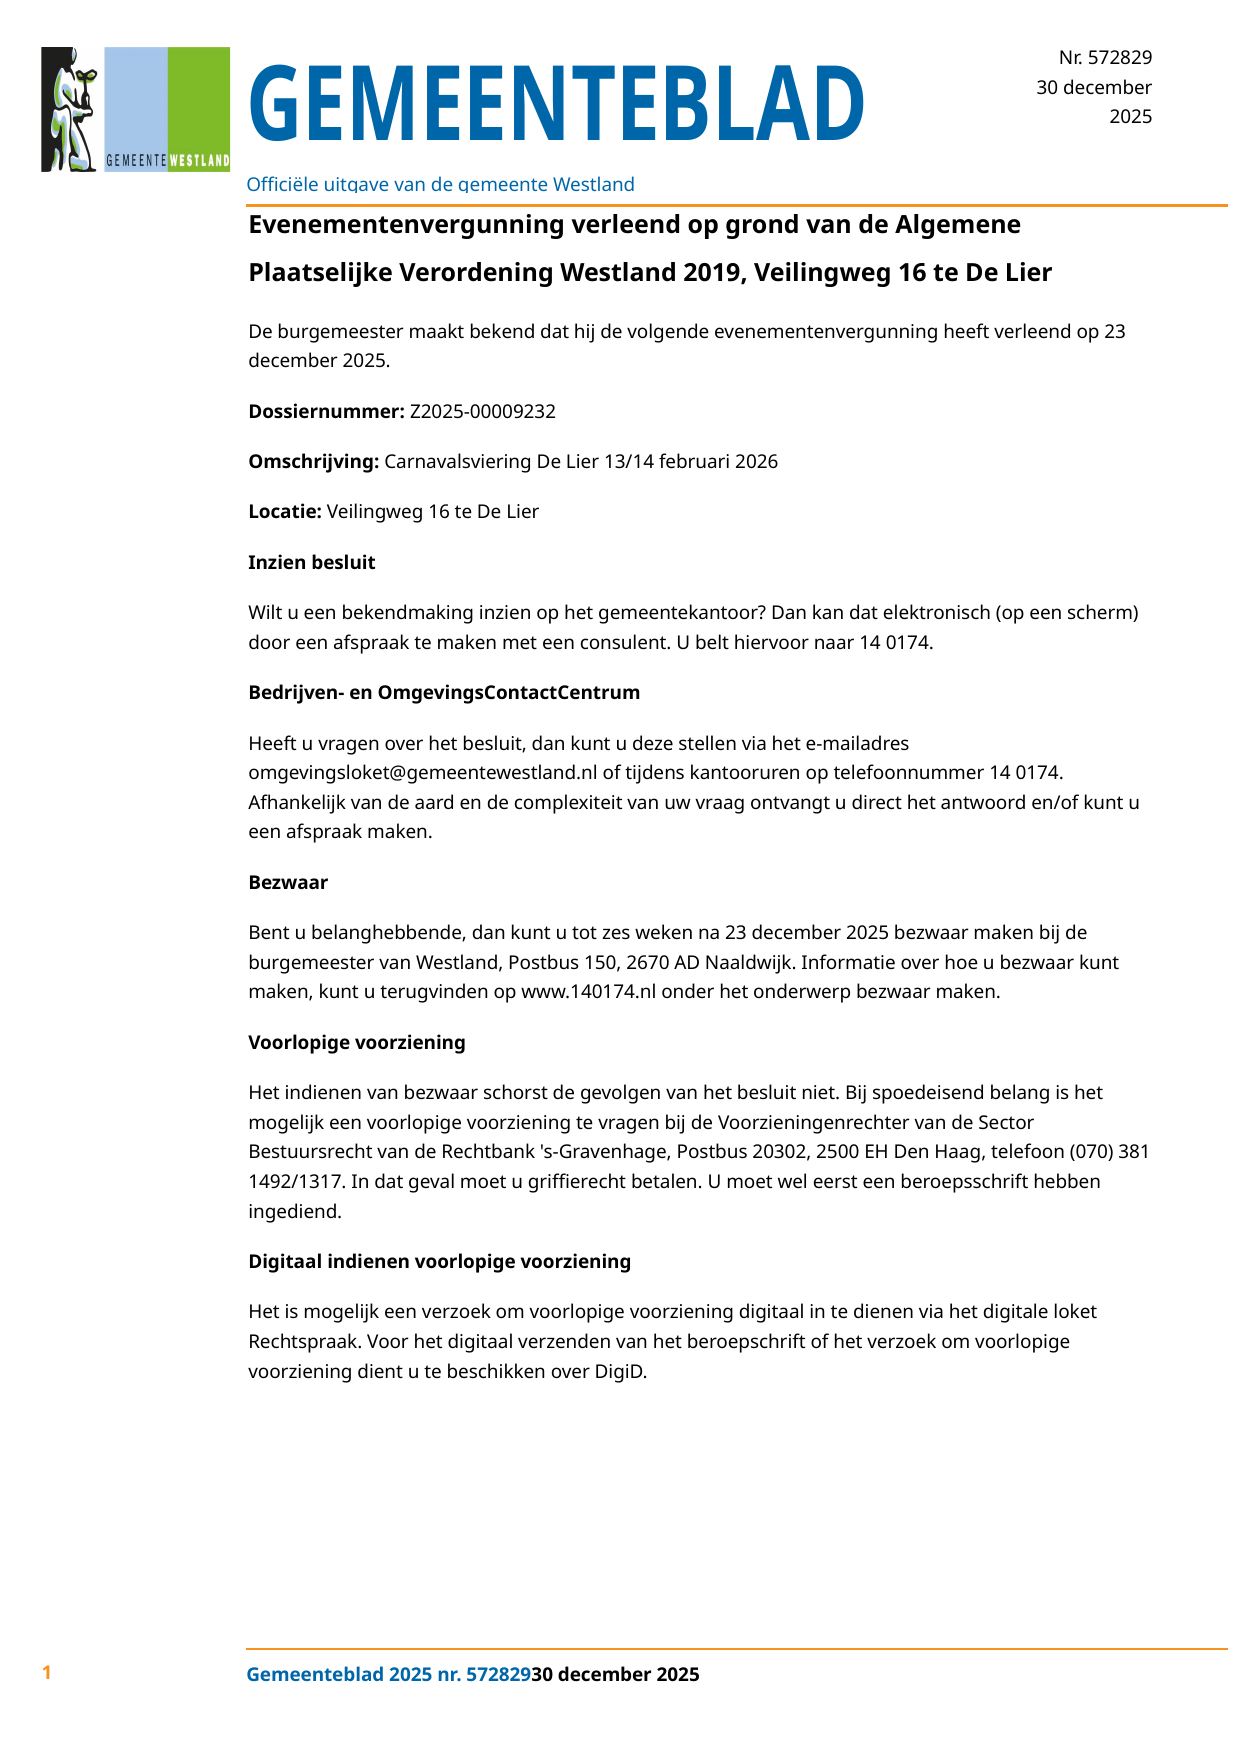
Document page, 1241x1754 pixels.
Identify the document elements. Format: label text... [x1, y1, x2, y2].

text Omschrijving: Carnavalsviering De Lier 13/14 februari 2026 [248, 448, 1152, 474]
text Inzien besluit [248, 549, 1152, 575]
picture [41, 47, 231, 172]
text Evenementenvergunning verleend op grond van de Algemene Plaatselijke Verordening Westland 2019, Veilingweg 16 te De Lier [248, 207, 1152, 288]
text Locatie: Veilingweg 16 te De Lier [248, 499, 1152, 524]
text Het is mogelijk een verzoek om voorlopige voorziening digitaal in te dienen via het digitale loket Rechtspraak. Voor het digitaal verzenden van het beroepschrift of het verzoek om voorlopige voorziening dient u te beschikken over DigiD. [248, 1299, 1152, 1384]
text Het indienen van bezwaar schorst de gevolgen van het besluit niet. Bij spoedeisend belang is het mogelijk een voorlopige voorziening te vragen bij de Voorzieningenrechter van de Sector Bestuursrecht van de Rechtbank 's-Gravenhage, Postbus 20302, 2500 EH Den Haag, telefoon (070) 381 1492/1317. In dat geval moet u griffierecht betalen. U moet wel eerst een beroepsschrift hebben ingediend. [248, 1079, 1152, 1224]
text Wilt u een bekendmaking inzien op het gemeentekantoor? Dan kan dat elektronisch (op een scherm) door een afspraak te maken met een consulent. U belt hiervoor naar 14 0174. [248, 599, 1152, 655]
text Bezwaar [248, 869, 1152, 895]
text Heeft u vragen over het besluit, dan kunt u deze stellen via het e-mailadres omgevingsloket@gemeentewestland.nl of tijdens kantooruren op telefoonnummer 14 0174. Afhankelijk van de aard en de complexiteit van uw vraag ontvangt u direct het antwoord en/of kunt u een afspraak maken. [248, 730, 1152, 844]
text De burgemeester maakt bekend dat hij de volgende evenementenvergunning heeft verleend op 23 december 2025. [248, 318, 1152, 373]
text Bent u belanghebbende, dan kunt u tot zes weken na 23 december 2025 bezwaar maken bij de burgemeester van Westland, Postbus 150, 2670 AD Naaldwijk. Informatie over hoe u bezwaar kunt maken, kunt u terugvinden op www.140174.nl onder het onderwerp bezwaar maken. [248, 919, 1152, 1004]
text Dossiernummer: Z2025-00009232 [248, 398, 1152, 424]
text Digitaal indienen voorlopige voorziening [248, 1248, 1152, 1274]
text Bedrijven- en OmgevingsContactCentrum [248, 679, 1152, 705]
text Voorlopige voorziening [248, 1029, 1152, 1055]
